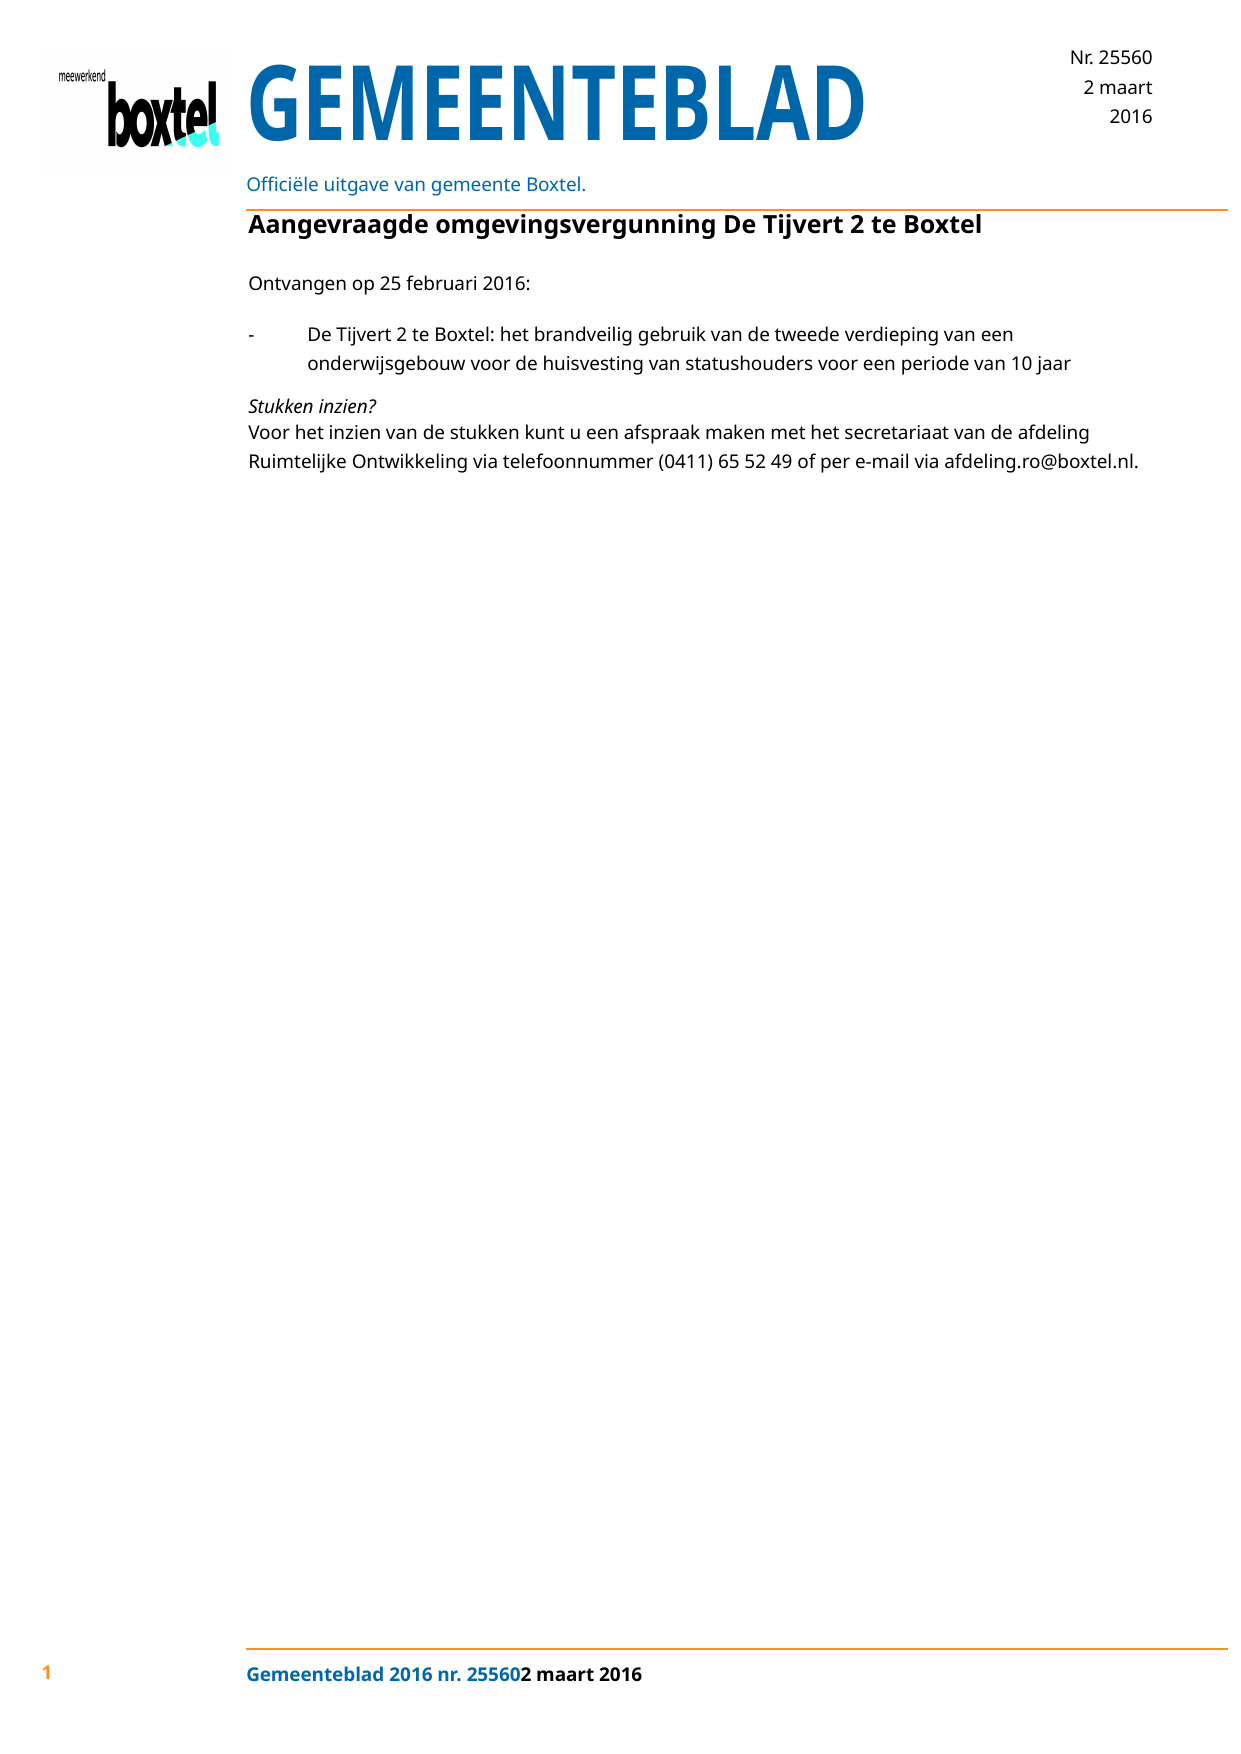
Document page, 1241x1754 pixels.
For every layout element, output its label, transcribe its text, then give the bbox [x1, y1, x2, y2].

list De Tijvert 2 te Boxtel: het brandveilig gebruik van de tweede verdieping van een onderwijsgebouw voor de huisvesting van statushouders voor een periode van 10 jaar [248, 321, 1152, 376]
picture [41, 47, 231, 172]
text Aangevraagde omgevingsvergunning De Tijvert 2 te Boxtel [248, 211, 1152, 241]
text Stukken inzien? [248, 393, 1152, 419]
text Voor het inzien van de stukken kunt u een afspraak maken met het secretariaat van de afdeling Ruimtelijke Ontwikkeling via telefoonnummer (0411) 65 52 49 of per e-mail via afdeling.ro@boxtel.nl. [248, 419, 1152, 474]
text Ontvangen op 25 februari 2016: [248, 270, 1152, 296]
